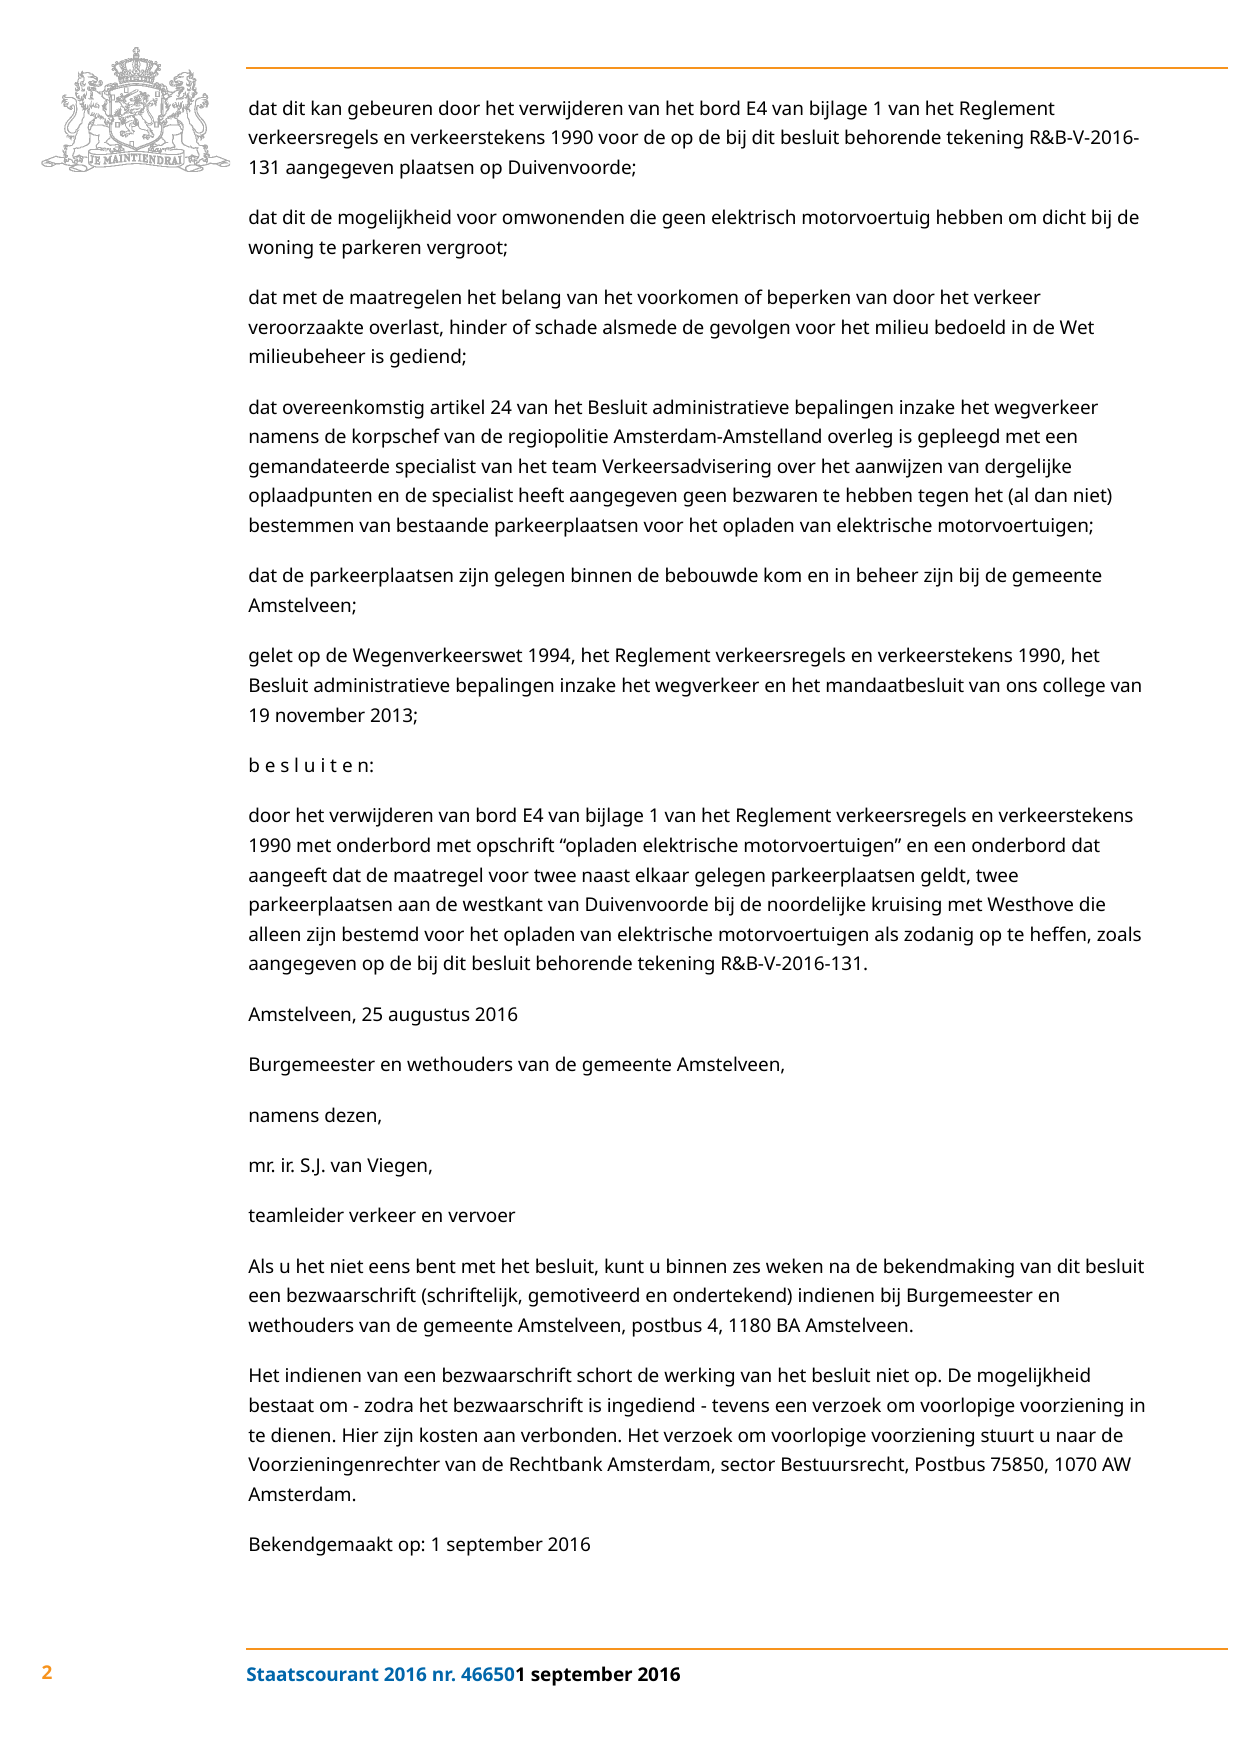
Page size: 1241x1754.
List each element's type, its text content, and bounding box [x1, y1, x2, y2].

text dat overeenkomstig artikel 24 van het Besluit administratieve bepalingen inzake het wegverkeer namens de korpschef van de regiopolitie Amsterdam-Amstelland overleg is gepleegd met een gemandateerde specialist van het team Verkeersadvisering over het aanwijzen van dergelijke oplaadpunten en de specialist heeft aangegeven geen bezwaren te hebben tegen het (al dan niet) bestemmen van bestaande parkeerplaatsen voor het opladen van elektrische motorvoertuigen; [248, 394, 1152, 538]
text dat met de maatregelen het belang van het voorkomen of beperken van door het verkeer veroorzaakte overlast, hinder of schade alsmede de gevolgen voor het milieu bedoeld in de Wet milieubeheer is gediend; [248, 284, 1152, 369]
text Burgemeester en wethouders van de gemeente Amstelveen, [248, 1051, 1152, 1077]
text Als u het niet eens bent met het besluit, kunt u binnen zes weken na de bekendmaking van dit besluit een bezwaarschrift (schriftelijk, gemotiveerd en ondertekend) indienen bij Burgemeester en wethouders van de gemeente Amstelveen, postbus 4, 1180 BA Amstelveen. [248, 1253, 1152, 1338]
text door het verwijderen van bord E4 van bijlage 1 van het Reglement verkeersregels en verkeerstekens 1990 met onderbord met opschrift “opladen elektrische motorvoertuigen” en een onderbord dat aangeeft dat de maatregel voor twee naast elkaar gelegen parkeerplaatsen geldt, twee parkeerplaatsen aan de westkant van Duivenvoorde bij de noordelijke kruising met Westhove die alleen zijn bestemd voor het opladen van elektrische motorvoertuigen als zodanig op te heffen, zoals aangegeven op de bij dit besluit behorende tekening R&B-V-2016-131. [248, 803, 1152, 976]
text dat de parkeerplaatsen zijn gelegen binnen de bebouwde kom en in beheer zijn bij de gemeente Amstelveen; [248, 563, 1152, 618]
text gelet op de Wegenverkeerswet 1994, het Reglement verkeersregels en verkeerstekens 1990, het Besluit administratieve bepalingen inzake het wegverkeer en het mandaatbesluit van ons college van 19 november 2013; [248, 643, 1152, 728]
text Amstelveen, 25 augustus 2016 [248, 1001, 1152, 1027]
text mr. ir. S.J. van Viegen, [248, 1152, 1152, 1178]
text dat dit kan gebeuren door het verwijderen van het bord E4 van bijlage 1 van het Reglement verkeersregels en verkeerstekens 1990 voor de op de bij dit besluit behorende tekening R&B-V-2016-131 aangegeven plaatsen op Duivenvoorde; [248, 95, 1152, 180]
text Bekendgemaakt op: 1 september 2016 [248, 1531, 1152, 1557]
text Het indienen van een bezwaarschrift schort de werking van het besluit niet op. De mogelijkheid bestaat om - zodra het bezwaarschrift is ingediend - tevens een verzoek om voorlopige voorziening in te dienen. Hier zijn kosten aan verbonden. Het verzoek om voorlopige voorziening stuurt u naar de Voorzieningenrechter van de Rechtbank Amsterdam, sector Bestuursrecht, Postbus 75850, 1070 AW Amsterdam. [248, 1363, 1152, 1507]
text teamleider verkeer en vervoer [248, 1203, 1152, 1228]
picture [41, 47, 231, 172]
text b e s l u i t e n: [248, 752, 1152, 778]
text namens dezen, [248, 1102, 1152, 1128]
text dat dit de mogelijkheid voor omwonenden die geen elektrisch motorvoertuig hebben om dicht bij de woning te parkeren vergroot; [248, 204, 1152, 260]
